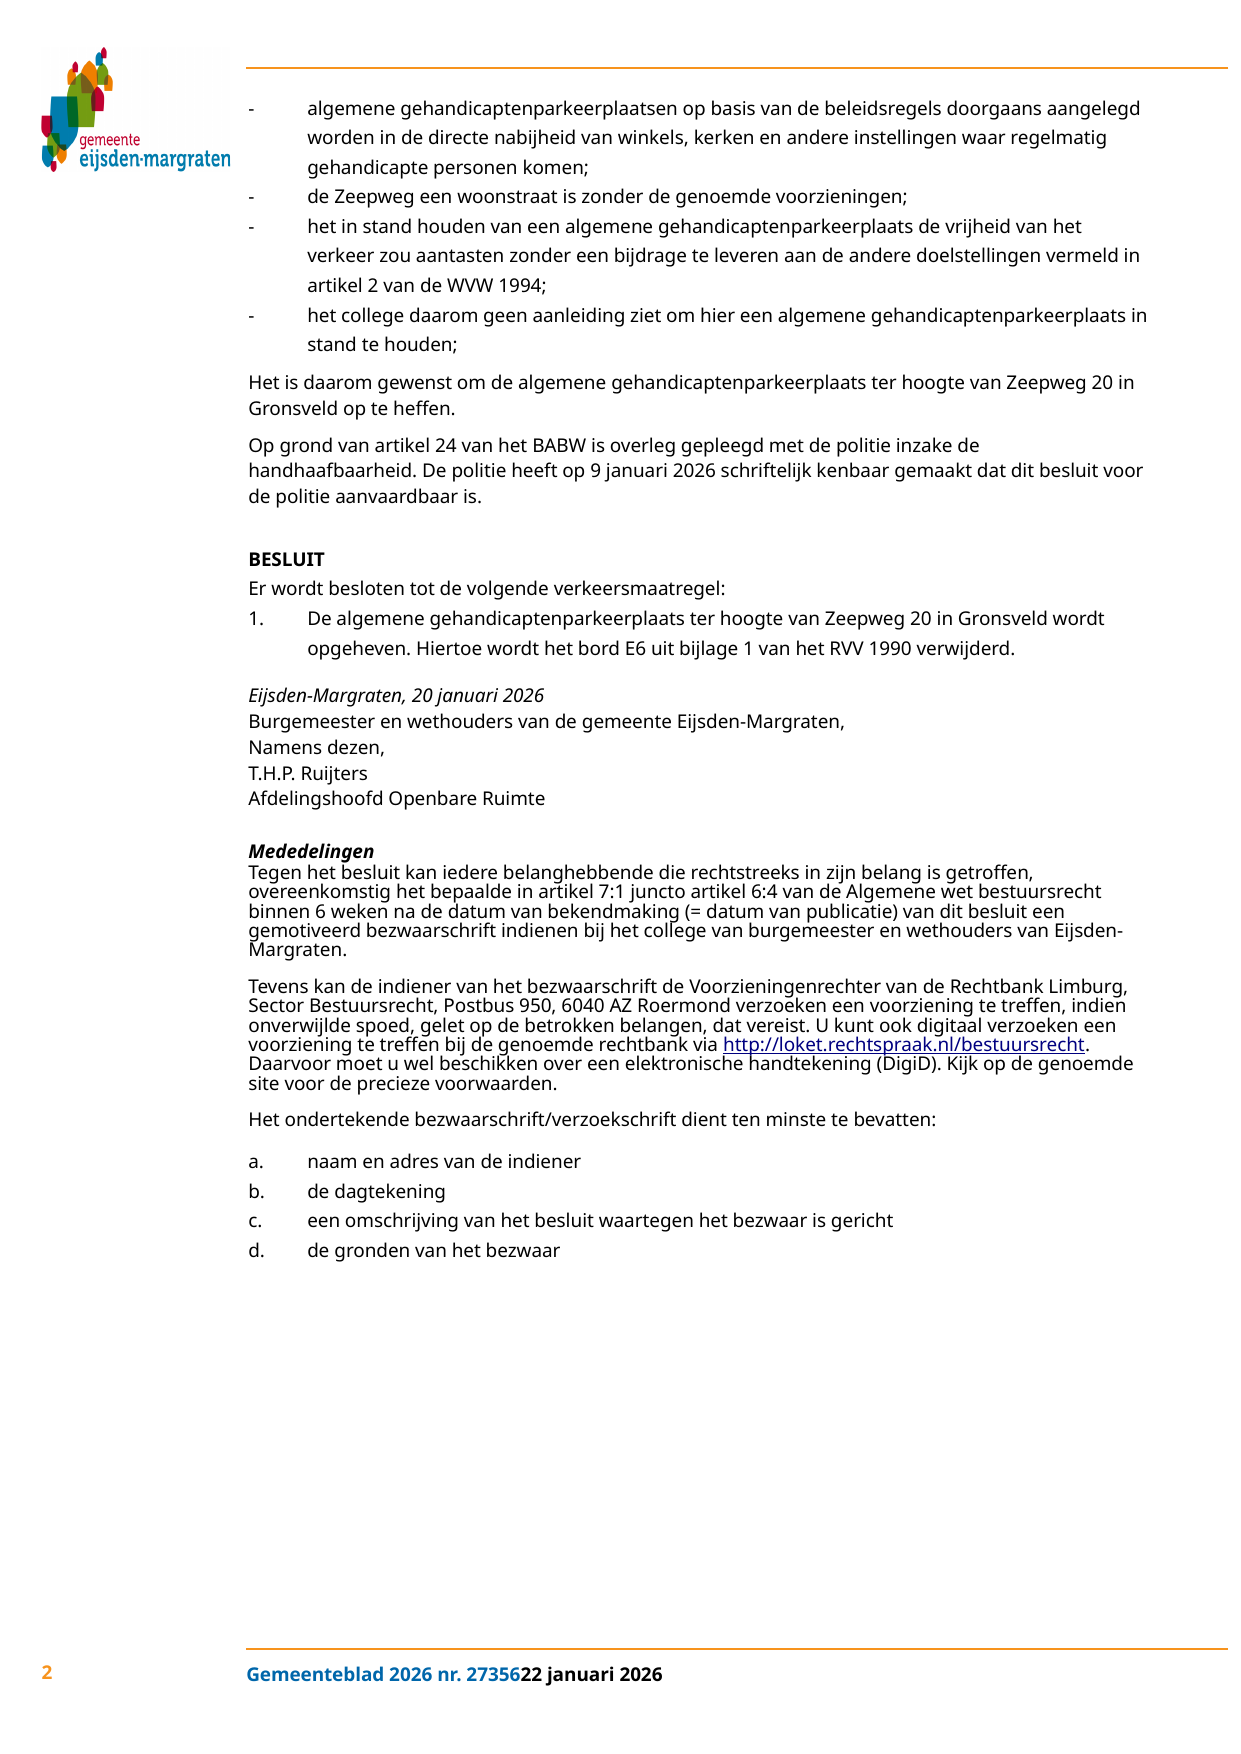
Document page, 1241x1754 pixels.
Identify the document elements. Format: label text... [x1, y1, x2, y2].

list de Zeepweg een woonstraat is zonder de genoemde voorzieningen; [248, 183, 1152, 209]
text Namens dezen, [248, 734, 1152, 760]
list het college daarom geen aanleiding ziet om hier een algemene gehandicaptenparkeerplaats in stand te houden; [248, 302, 1152, 357]
list de gronden van het bezwaar [248, 1237, 1152, 1263]
text T.H.P. Ruijters [248, 760, 1152, 785]
text Er wordt besloten tot de volgende verkeersmaatregel: [248, 576, 1152, 601]
text Het is daarom gewenst om de algemene gehandicaptenparkeerplaats ter hoogte van Zeepweg 20 in Gronsveld op te heffen. [248, 369, 1152, 421]
list de dagtekening [248, 1178, 1152, 1204]
text Op grond van artikel 24 van het BABW is overleg gepleegd met de politie inzake de handhaafbaarheid. De politie heeft op 9 januari 2026 schriftelijk kenbaar gemaakt dat dit besluit voor de politie aanvaardbaar is. [248, 432, 1152, 509]
list het in stand houden van een algemene gehandicaptenparkeerplaats de vrijheid van het verkeer zou aantasten zonder een bijdrage te leveren aan de andere doelstellingen vermeld in artikel 2 van de WVW 1994; [248, 213, 1152, 298]
text Afdelingshoofd Openbare Ruimte [248, 785, 1152, 811]
list naam en adres van de indiener [248, 1148, 1152, 1174]
text Burgemeester en wethouders van de gemeente Eijsden-Margraten, [248, 708, 1152, 734]
text Mededelingen [248, 838, 1152, 864]
picture [41, 47, 231, 172]
text BESLUIT [248, 546, 1152, 572]
text Tegen het besluit kan iedere belanghebbende die rechtstreeks in zijn belang is getroffen, overeenkomstig het bepaalde in artikel 7:1 juncto artikel 6:4 van de Algemene wet bestuursrecht binnen 6 weken na de datum van bekendmaking (= datum van publicatie) van dit besluit een gemotiveerd bezwaarschrift indienen bij het college van burgemeester en wethouders van Eijsden-Margraten. [248, 864, 1152, 960]
text Het ondertekende bezwaarschrift/verzoekschrift dient ten minste te bevatten: [248, 1111, 1152, 1131]
text Eijsden-Margraten, 20 januari 2026 [248, 682, 1152, 708]
list een omschrijving van het besluit waartegen het bezwaar is gericht [248, 1208, 1152, 1233]
list De algemene gehandicaptenparkeerplaats ter hoogte van Zeepweg 20 in Gronsveld wordt opgeheven. Hiertoe wordt het bord E6 uit bijlage 1 van het RVV 1990 verwijderd. [248, 605, 1152, 660]
text Tevens kan de indiener van het bezwaarschrift de Voorzieningenrechter van de Rechtbank Limburg, Sector Bestuursrecht, Postbus 950, 6040 AZ Roermond verzoeken een voorziening te treffen, indien onverwijlde spoed, gelet op de betrokken belangen, dat vereist. U kunt ook digitaal verzoeken een voorziening te treffen bij de genoemde rechtbank via http://loket.rechtspraak.nl/bestuursrecht. Daarvoor moet u wel beschikken over een elektronische handtekening (DigiD). Kijk op de genoemde site voor de precieze voorwaarden. [248, 978, 1152, 1094]
list algemene gehandicaptenparkeerplaatsen op basis van de beleidsregels doorgaans aangelegd worden in de directe nabijheid van winkels, kerken en andere instellingen waar regelmatig gehandicapte personen komen; [248, 95, 1152, 180]
